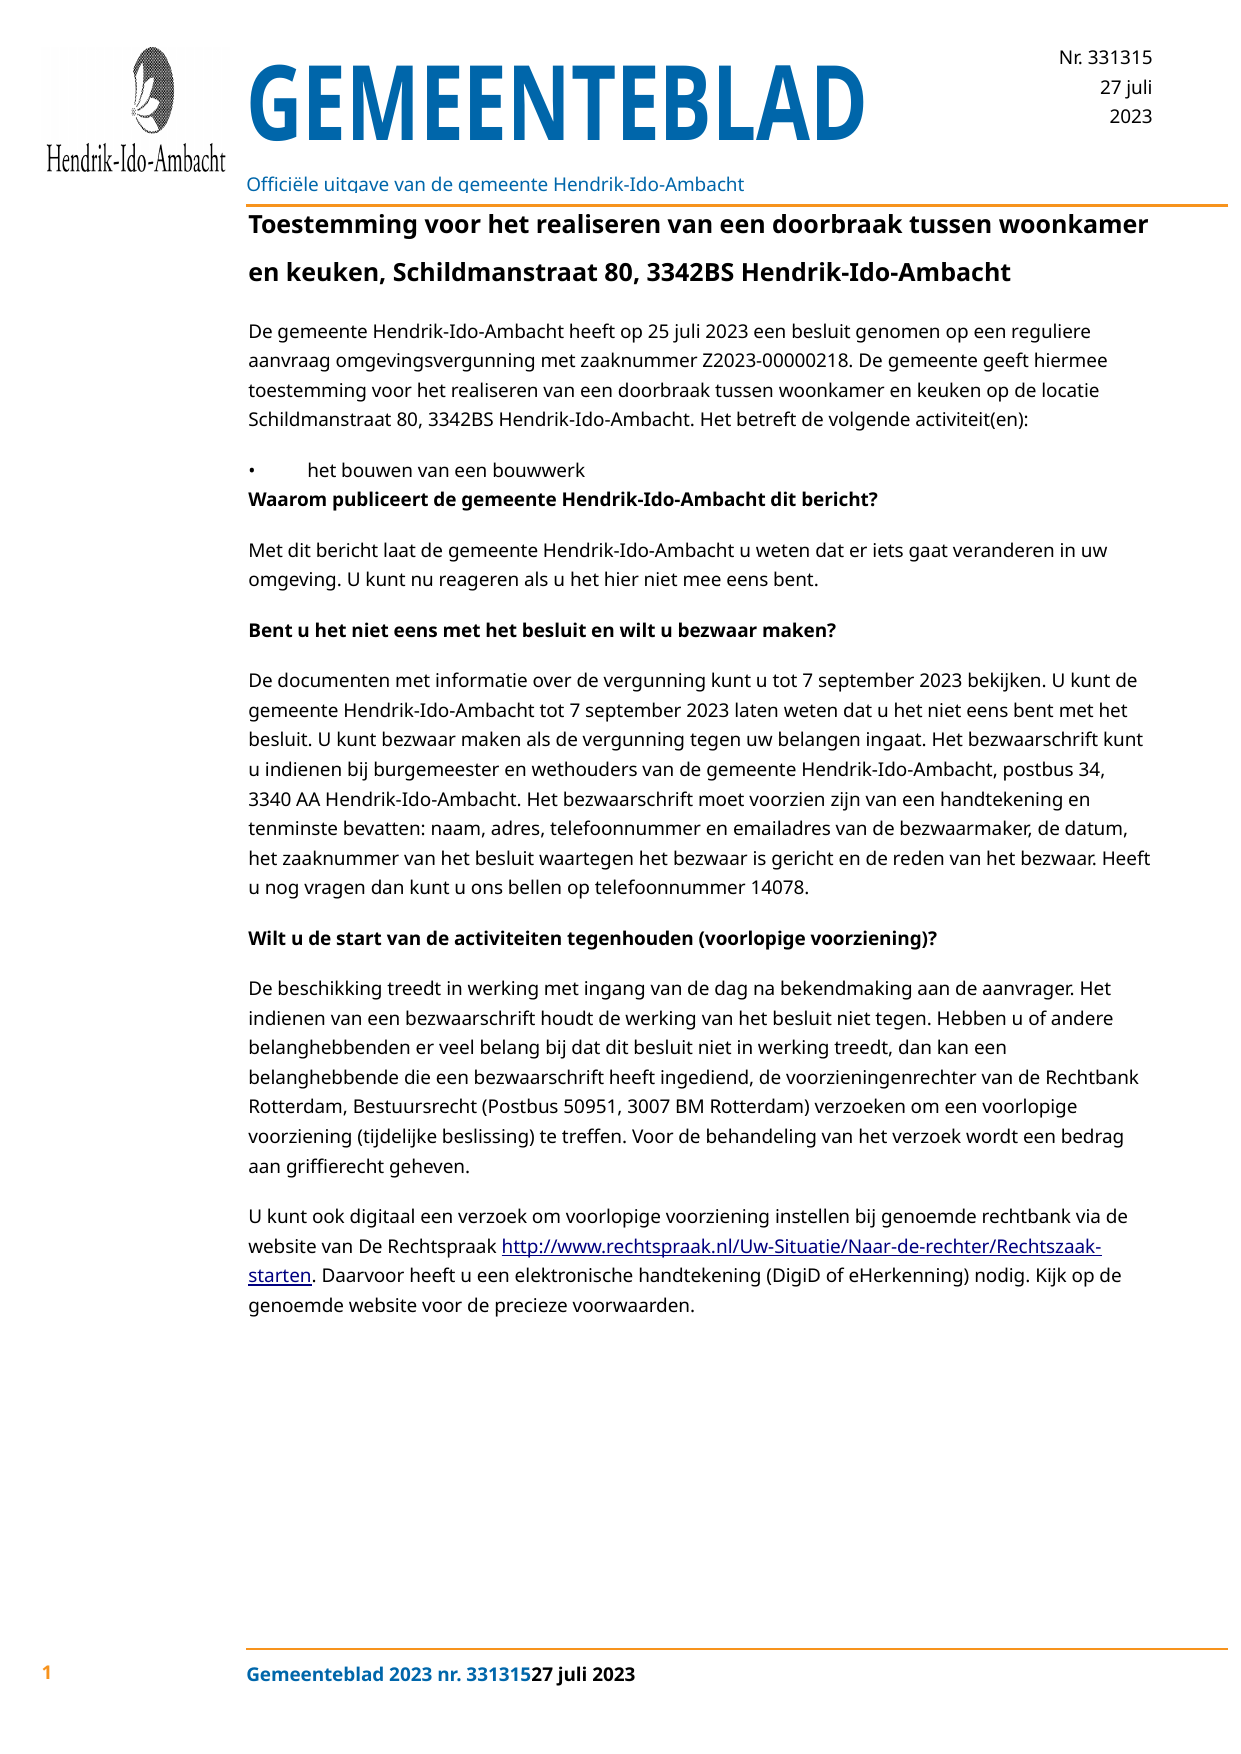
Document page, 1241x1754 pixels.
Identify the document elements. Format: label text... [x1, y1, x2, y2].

picture [41, 47, 231, 172]
text Toestemming voor het realiseren van een doorbraak tussen woonkamer en keuken, Schildmanstraat 80, 3342BS Hendrik-Ido-Ambacht [248, 207, 1152, 288]
text De beschikking treedt in werking met ingang van de dag na bekendmaking aan de aanvrager. Het indienen van een bezwaarschrift houdt de werking van het besluit niet tegen. Hebben u of andere belanghebbenden er veel belang bij dat dit besluit niet in werking treedt, dan kan een belanghebbende die een bezwaarschrift heeft ingediend, de voorzieningenrechter van de Rechtbank Rotterdam, Bestuursrecht (Postbus 50951, 3007 BM Rotterdam) verzoeken om een voorlopige voorziening (tijdelijke beslissing) te treffen. Voor de behandeling van het verzoek wordt een bedrag aan griffierecht geheven. [248, 975, 1152, 1179]
text De gemeente Hendrik-Ido-Ambacht heeft op 25 juli 2023 een besluit genomen op een reguliere aanvraag omgevingsvergunning met zaaknummer Z2023-00000218. De gemeente geeft hiermee toestemming voor het realiseren van een doorbraak tussen woonkamer en keuken op de locatie Schildmanstraat 80, 3342BS Hendrik-Ido-Ambacht. Het betreft de volgende activiteit(en): [248, 318, 1152, 432]
text Waarom publiceert de gemeente Hendrik-Ido-Ambacht dit bericht? [248, 487, 1152, 512]
text Met dit bericht laat de gemeente Hendrik-Ido-Ambacht u weten dat er iets gaat veranderen in uw omgeving. U kunt nu reageren als u het hier niet mee eens bent. [248, 537, 1152, 592]
text U kunt ook digitaal een verzoek om voorlopige voorziening instellen bij genoemde rechtbank via de website van De Rechtspraak http://www.rechtspraak.nl/Uw-Situatie/Naar-de-rechter/Rechtszaak-starten. Daarvoor heeft u een elektronische handtekening (DigiD of eHerkenning) nodig. Kijk op de genoemde website voor de precieze voorwaarden. [248, 1203, 1152, 1318]
text De documenten met informatie over de vergunning kunt u tot 7 september 2023 bekijken. U kunt de gemeente Hendrik-Ido-Ambacht tot 7 september 2023 laten weten dat u het niet eens bent met het besluit. U kunt bezwaar maken als de vergunning tegen uw belangen ingaat. Het bezwaarschrift kunt u indienen bij burgemeester en wethouders van de gemeente Hendrik-Ido-Ambacht, postbus 34, 3340 AA Hendrik-Ido-Ambacht. Het bezwaarschrift moet voorzien zijn van een handtekening en tenminste bevatten: naam, adres, telefoonnummer en emailadres van de bezwaarmaker, de datum, het zaaknummer van het besluit waartegen het bezwaar is gericht en de reden van het bezwaar. Heeft u nog vragen dan kunt u ons bellen op telefoonnummer 14078. [248, 667, 1152, 900]
text Bent u het niet eens met het besluit en wilt u bezwaar maken? [248, 617, 1152, 643]
text Wilt u de start van de activiteiten tegenhouden (voorlopige voorziening)? [248, 925, 1152, 951]
list het bouwen van een bouwwerk [248, 457, 1152, 483]
